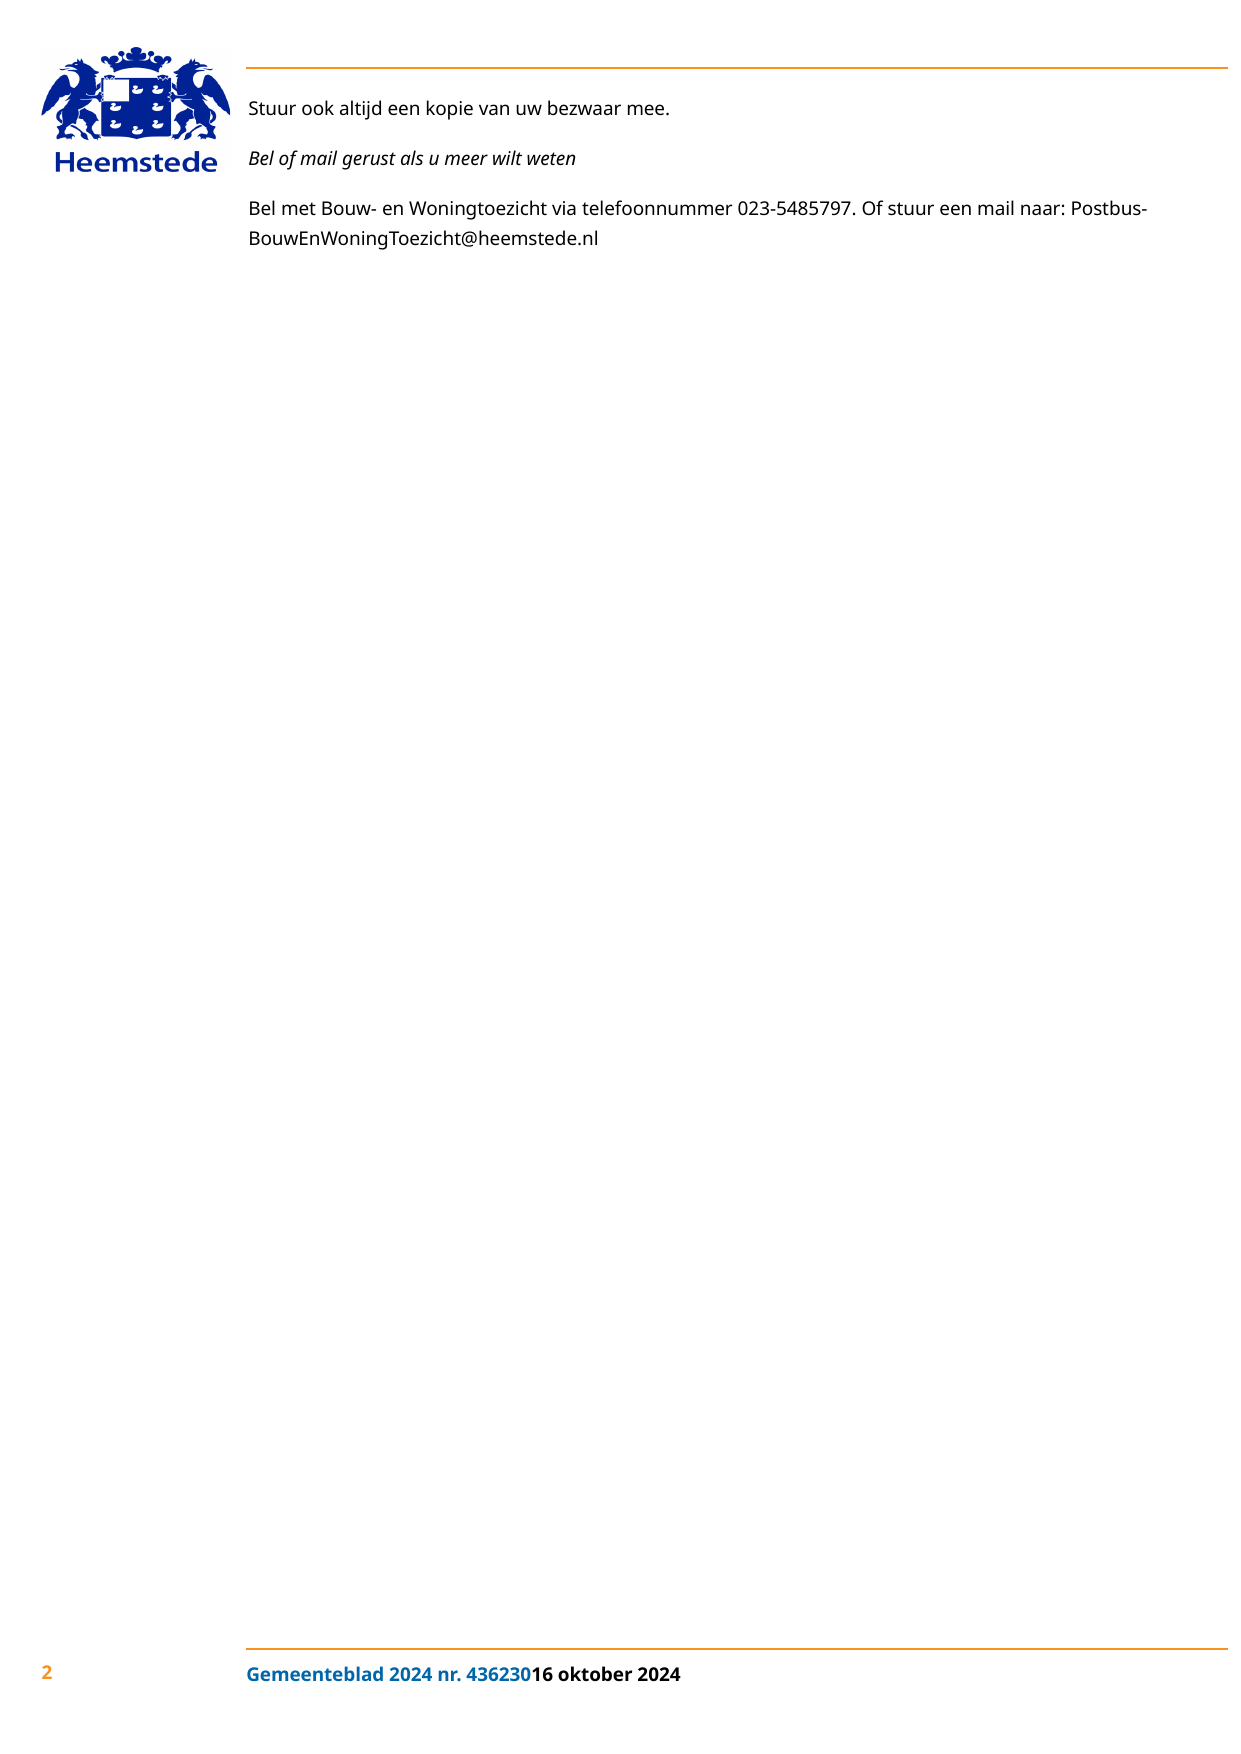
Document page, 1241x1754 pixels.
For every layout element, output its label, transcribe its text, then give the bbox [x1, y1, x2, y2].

picture [41, 47, 231, 172]
text Bel met Bouw- en Woningtoezicht via telefoonnummer 023-5485797. Of stuur een mail naar: Postbus-BouwEnWoningToezicht@heemstede.nl [248, 196, 1152, 251]
text Bel of mail gerust als u meer wilt weten [248, 145, 1152, 171]
text Stuur ook altijd een kopie van uw bezwaar mee. [248, 95, 1152, 121]
